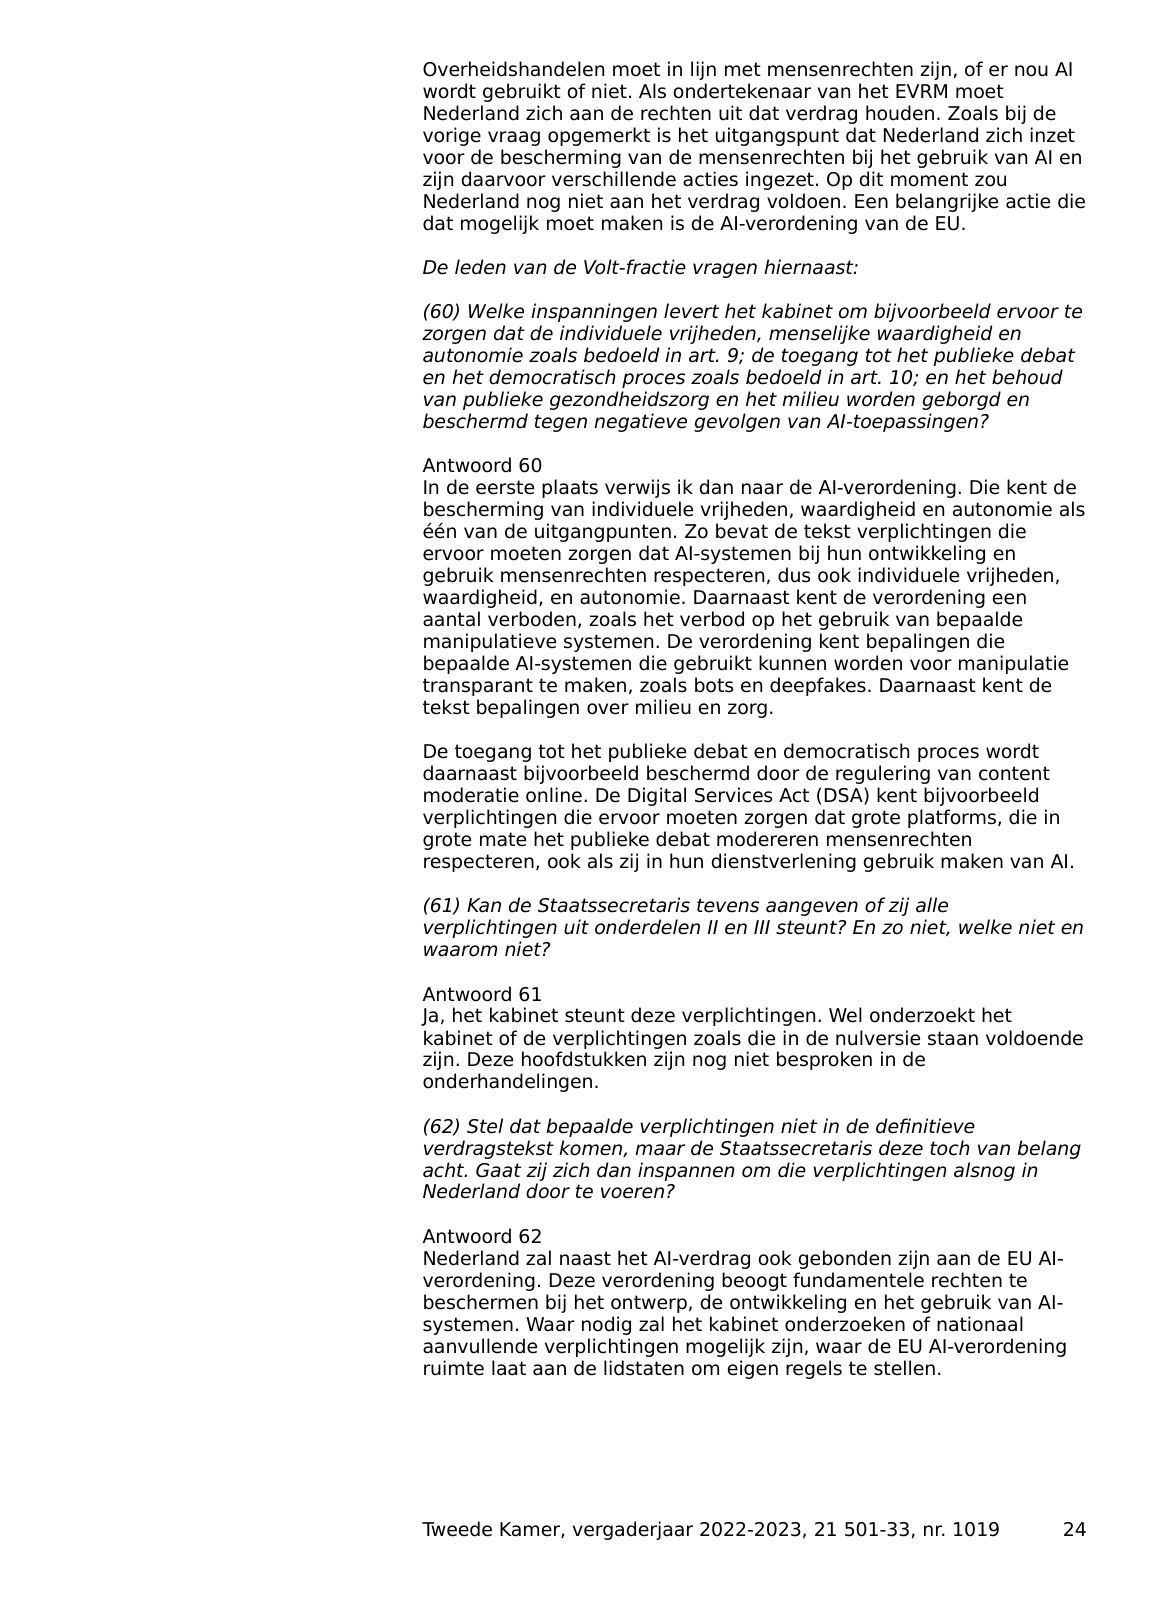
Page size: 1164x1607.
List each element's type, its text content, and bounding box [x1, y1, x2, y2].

text De leden van de Volt-fractie vragen hiernaast: [422, 257, 1087, 279]
text (61) Kan de Staatssecretaris tevens aangeven of zij alle verplichtingen uit onderdelen II en III steunt? En zo niet, welke niet en waarom niet? [422, 895, 1087, 961]
text Nederland zal naast het AI-verdrag ook gebonden zijn aan de EU AI-verordening. Deze verordening beoogt fundamentele rechten te beschermen bij het ontwerp, de ontwikkeling en het gebruik van AI-systemen. Waar nodig zal het kabinet onderzoeken of nationaal aanvullende verplichtingen mogelijk zijn, waar de EU AI-verordening ruimte laat aan de lidstaten om eigen regels te stellen. [422, 1248, 1087, 1379]
text Antwoord 61 [422, 983, 1087, 1005]
text De toegang tot het publieke debat en democratisch proces wordt daarnaast bijvoorbeeld beschermd door de regulering van content moderatie online. De Digital Services Act (DSA) kent bijvoorbeeld verplichtingen die ervoor moeten zorgen dat grote platforms, die in grote mate het publieke debat modereren mensenrechten respecteren, ook als zij in hun dienstverlening gebruik maken van AI. [422, 741, 1087, 873]
text Overheidshandelen moet in lijn met mensenrechten zijn, of er nou AI wordt gebruikt of niet. Als ondertekenaar van het EVRM moet Nederland zich aan de rechten uit dat verdrag houden. Zoals bij de vorige vraag opgemerkt is het uitgangspunt dat Nederland zich inzet voor de bescherming van de mensenrechten bij het gebruik van AI en zijn daarvoor verschillende acties ingezet. Op dit moment zou Nederland nog niet aan het verdrag voldoen. Een belangrijke actie die dat mogelijk moet maken is de AI-verordening van de EU. [422, 59, 1087, 235]
text Antwoord 60 [422, 455, 1087, 477]
text In de eerste plaats verwijs ik dan naar de AI-verordening. Die kent de bescherming van individuele vrijheden, waardigheid en autonomie als één van de uitgangpunten. Zo bevat de tekst verplichtingen die ervoor moeten zorgen dat AI-systemen bij hun ontwikkeling en gebruik mensenrechten respecteren, dus ook individuele vrijheden, waardigheid, en autonomie. Daarnaast kent de verordening een aantal verboden, zoals het verbod op het gebruik van bepaalde manipulatieve systemen. De verordening kent bepalingen die bepaalde AI-systemen die gebruikt kunnen worden voor manipulatie transparant te maken, zoals bots en deepfakes. Daarnaast kent de tekst bepalingen over milieu en zorg. [422, 477, 1087, 719]
text Ja, het kabinet steunt deze verplichtingen. Wel onderzoekt het kabinet of de verplichtingen zoals die in de nulversie staan voldoende zijn. Deze hoofdstukken zijn nog niet besproken in de onderhandelingen. [422, 1005, 1087, 1093]
text (60) Welke inspanningen levert het kabinet om bijvoorbeeld ervoor te zorgen dat de individuele vrijheden, menselijke waardigheid en autonomie zoals bedoeld in art. 9; de toegang tot het publieke debat en het democratisch proces zoals bedoeld in art. 10; en het behoud van publieke gezondheidszorg en het milieu worden geborgd en beschermd tegen negatieve gevolgen van AI-toepassingen? [422, 301, 1087, 433]
text (62) Stel dat bepaalde verplichtingen niet in de definitieve verdragstekst komen, maar de Staatssecretaris deze toch van belang acht. Gaat zij zich dan inspannen om die verplichtingen alsnog in Nederland door te voeren? [422, 1116, 1087, 1203]
text Antwoord 62 [422, 1226, 1087, 1248]
